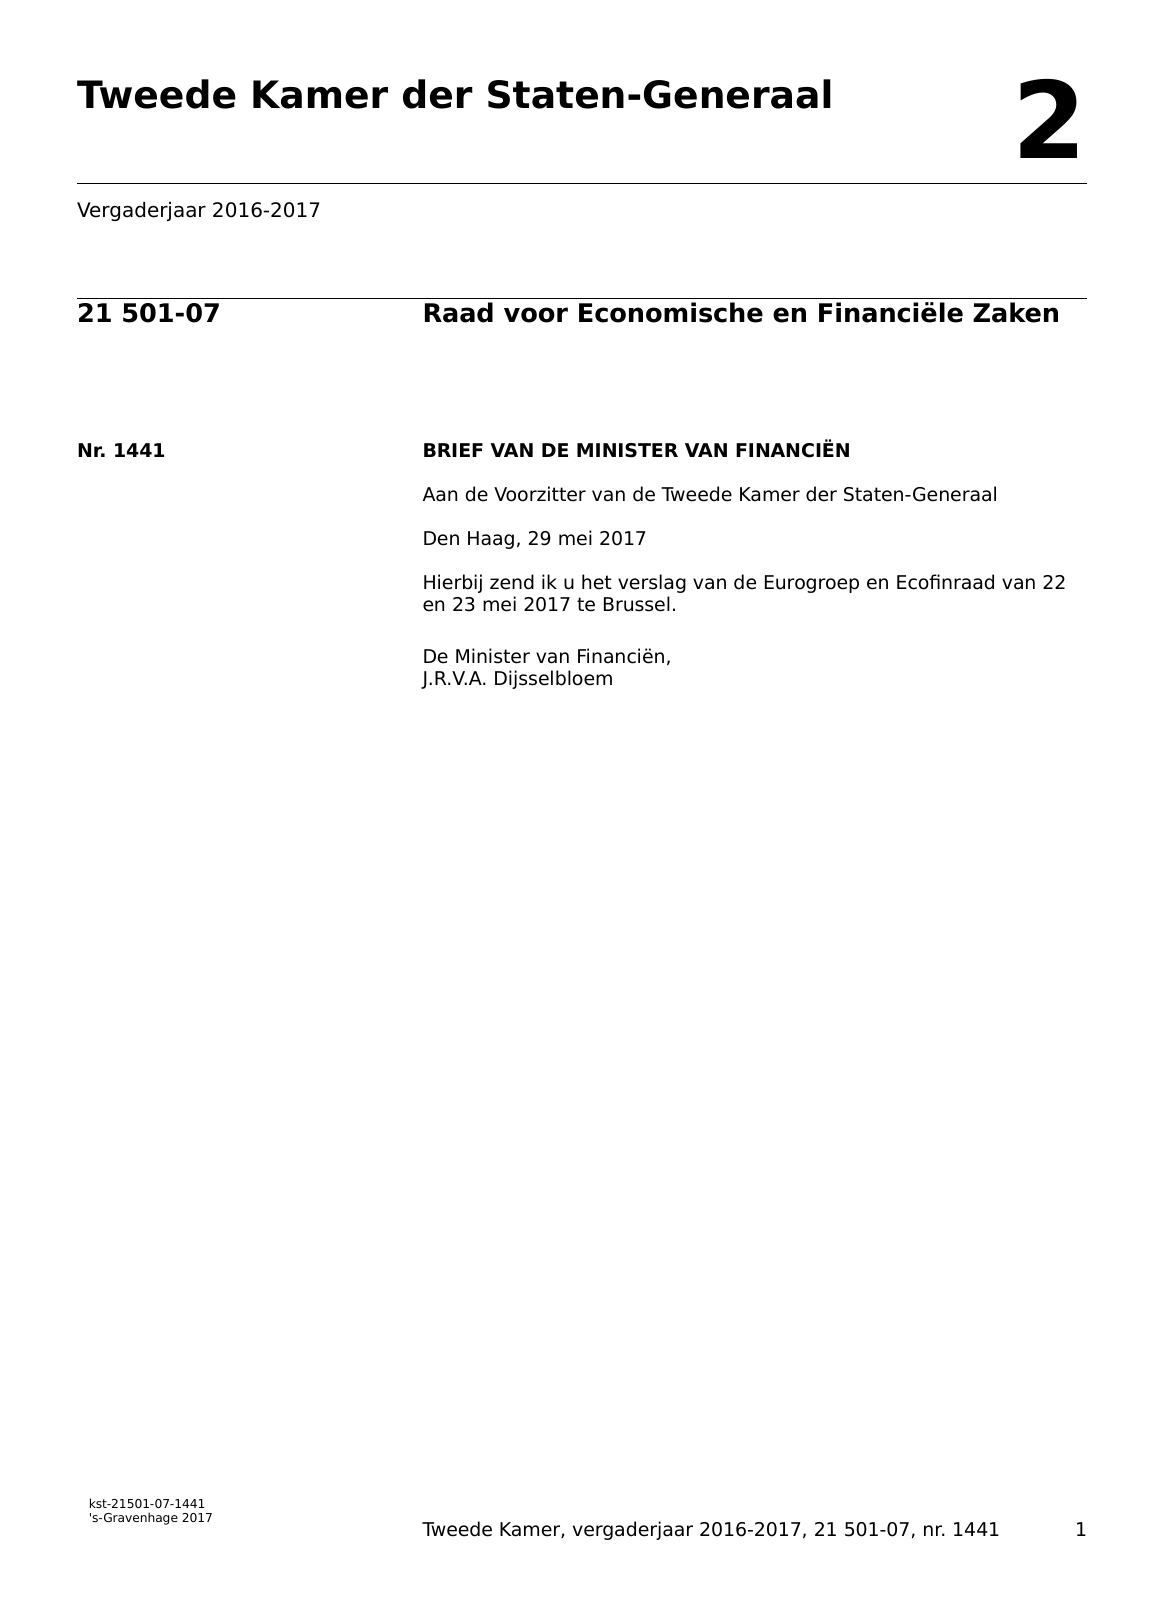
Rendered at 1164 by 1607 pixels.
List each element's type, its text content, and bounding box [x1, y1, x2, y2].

subtitle 21 501-07 Raad voor Economische en Financiële Zaken [77, 299, 1087, 329]
text Hierbij zend ik u het verslag van de Eurogroep en Ecofinraad van 22 en 23 mei 2017 te Brussel. [422, 572, 1087, 616]
table_header 2 [886, 59, 1087, 183]
text Den Haag, 29 mei 2017 [422, 528, 1087, 550]
subtitle Nr. 1441 BRIEF VAN DE MINISTER VAN FINANCIËN [77, 440, 1087, 462]
table_header Tweede Kamer der Staten-Generaal [77, 59, 886, 183]
text De Minister van Financiën, J.R.V.A. Dijsselbloem [422, 646, 1087, 690]
text Aan de Voorzitter van de Tweede Kamer der Staten-Generaal [422, 484, 1087, 506]
table_cell Vergaderjaar 2016-2017 [77, 184, 1087, 298]
text 's-Gravenhage 2017 [88, 1511, 323, 1525]
text kst-21501-07-1441 [88, 1497, 323, 1511]
